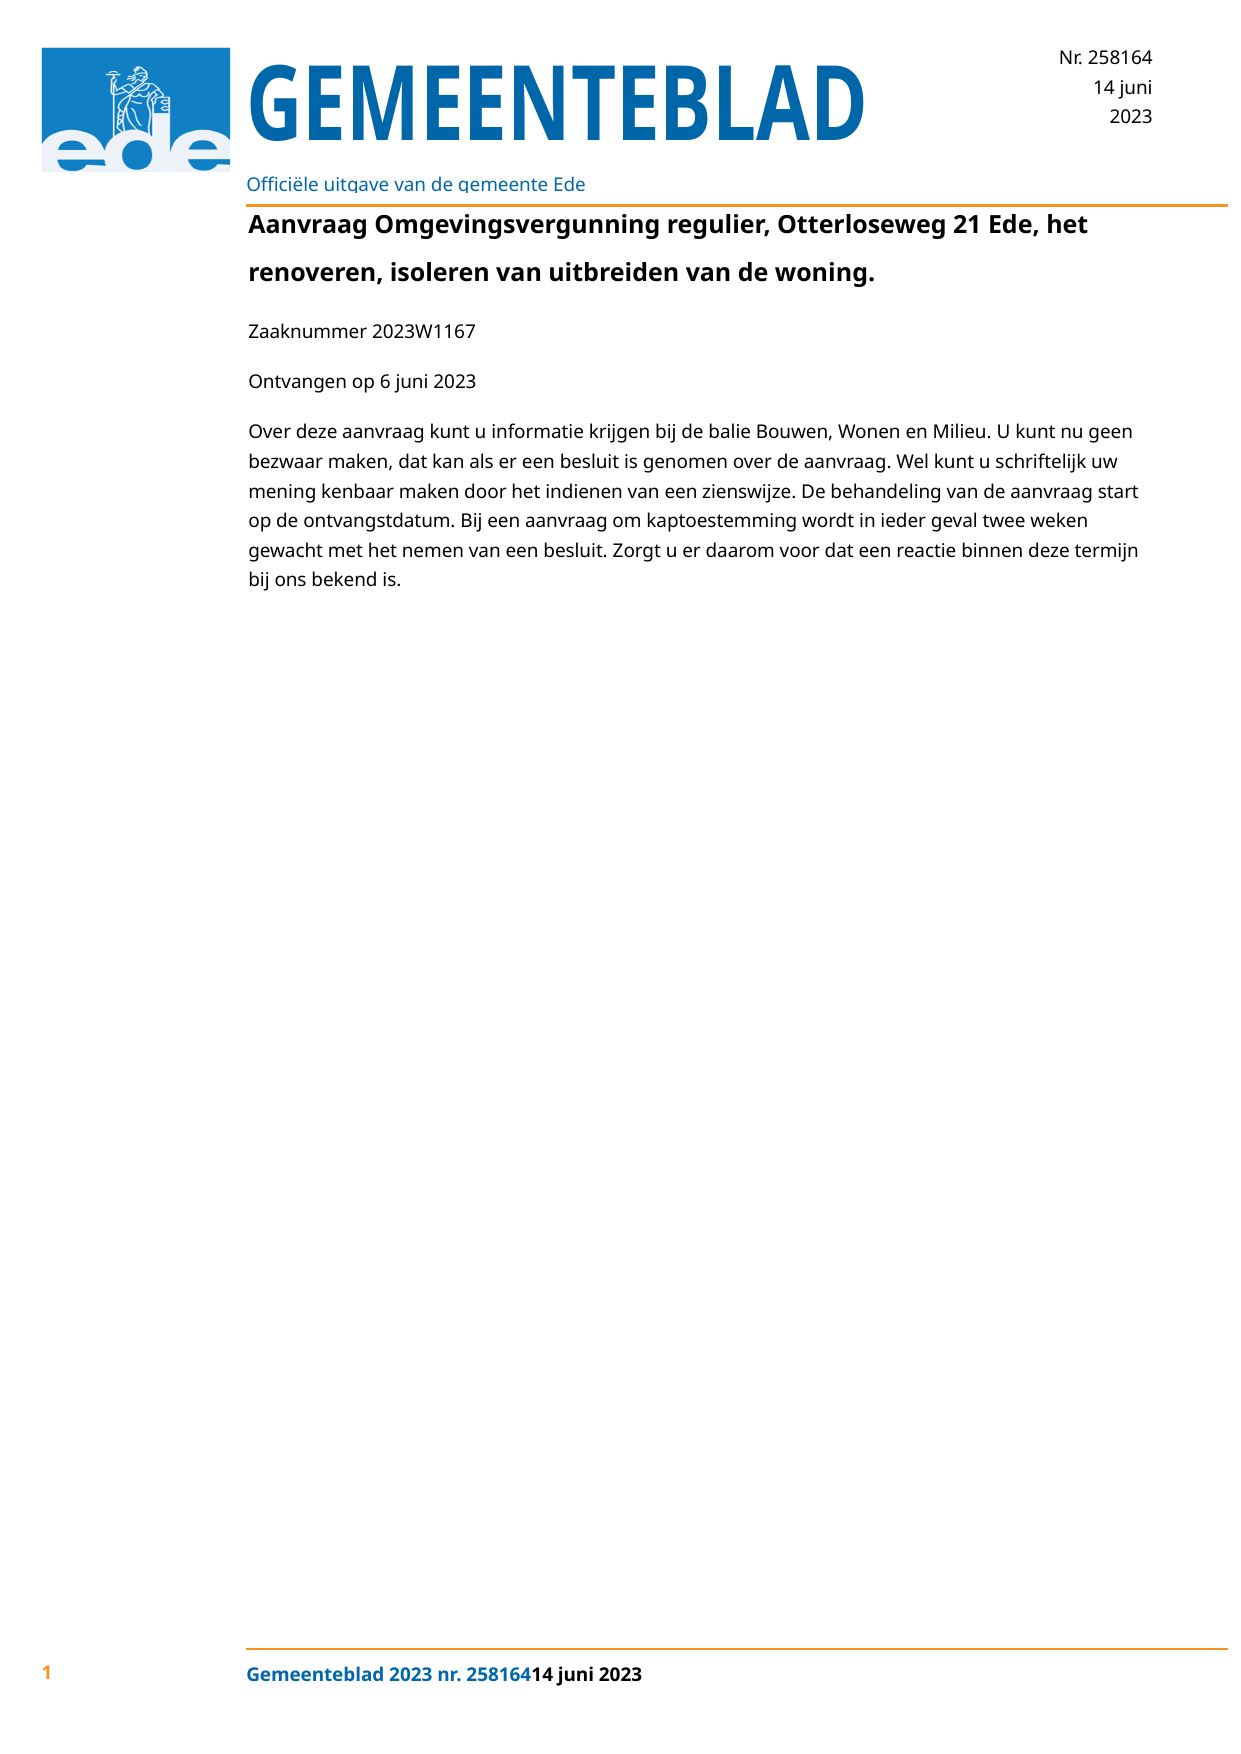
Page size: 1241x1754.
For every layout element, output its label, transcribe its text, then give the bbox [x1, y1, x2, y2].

text Over deze aanvraag kunt u informatie krijgen bij de balie Bouwen, Wonen en Milieu. U kunt nu geen bezwaar maken, dat kan als er een besluit is genomen over de aanvraag. Wel kunt u schriftelijk uw mening kenbaar maken door het indienen van een zienswijze. De behandeling van de aanvraag start op de ontvangstdatum. Bij een aanvraag om kaptoestemming wordt in ieder geval twee weken gewacht met het nemen van een besluit. Zorgt u er daarom voor dat een reactie binnen deze termijn bij ons bekend is. [248, 419, 1152, 592]
text Ontvangen op 6 juni 2023 [248, 368, 1152, 394]
text Zaaknummer 2023W1167 [248, 318, 1152, 344]
picture [41, 47, 231, 172]
text Aanvraag Omgevingsvergunning regulier, Otterloseweg 21 Ede, het renoveren, isoleren van uitbreiden van de woning. [248, 207, 1152, 288]
